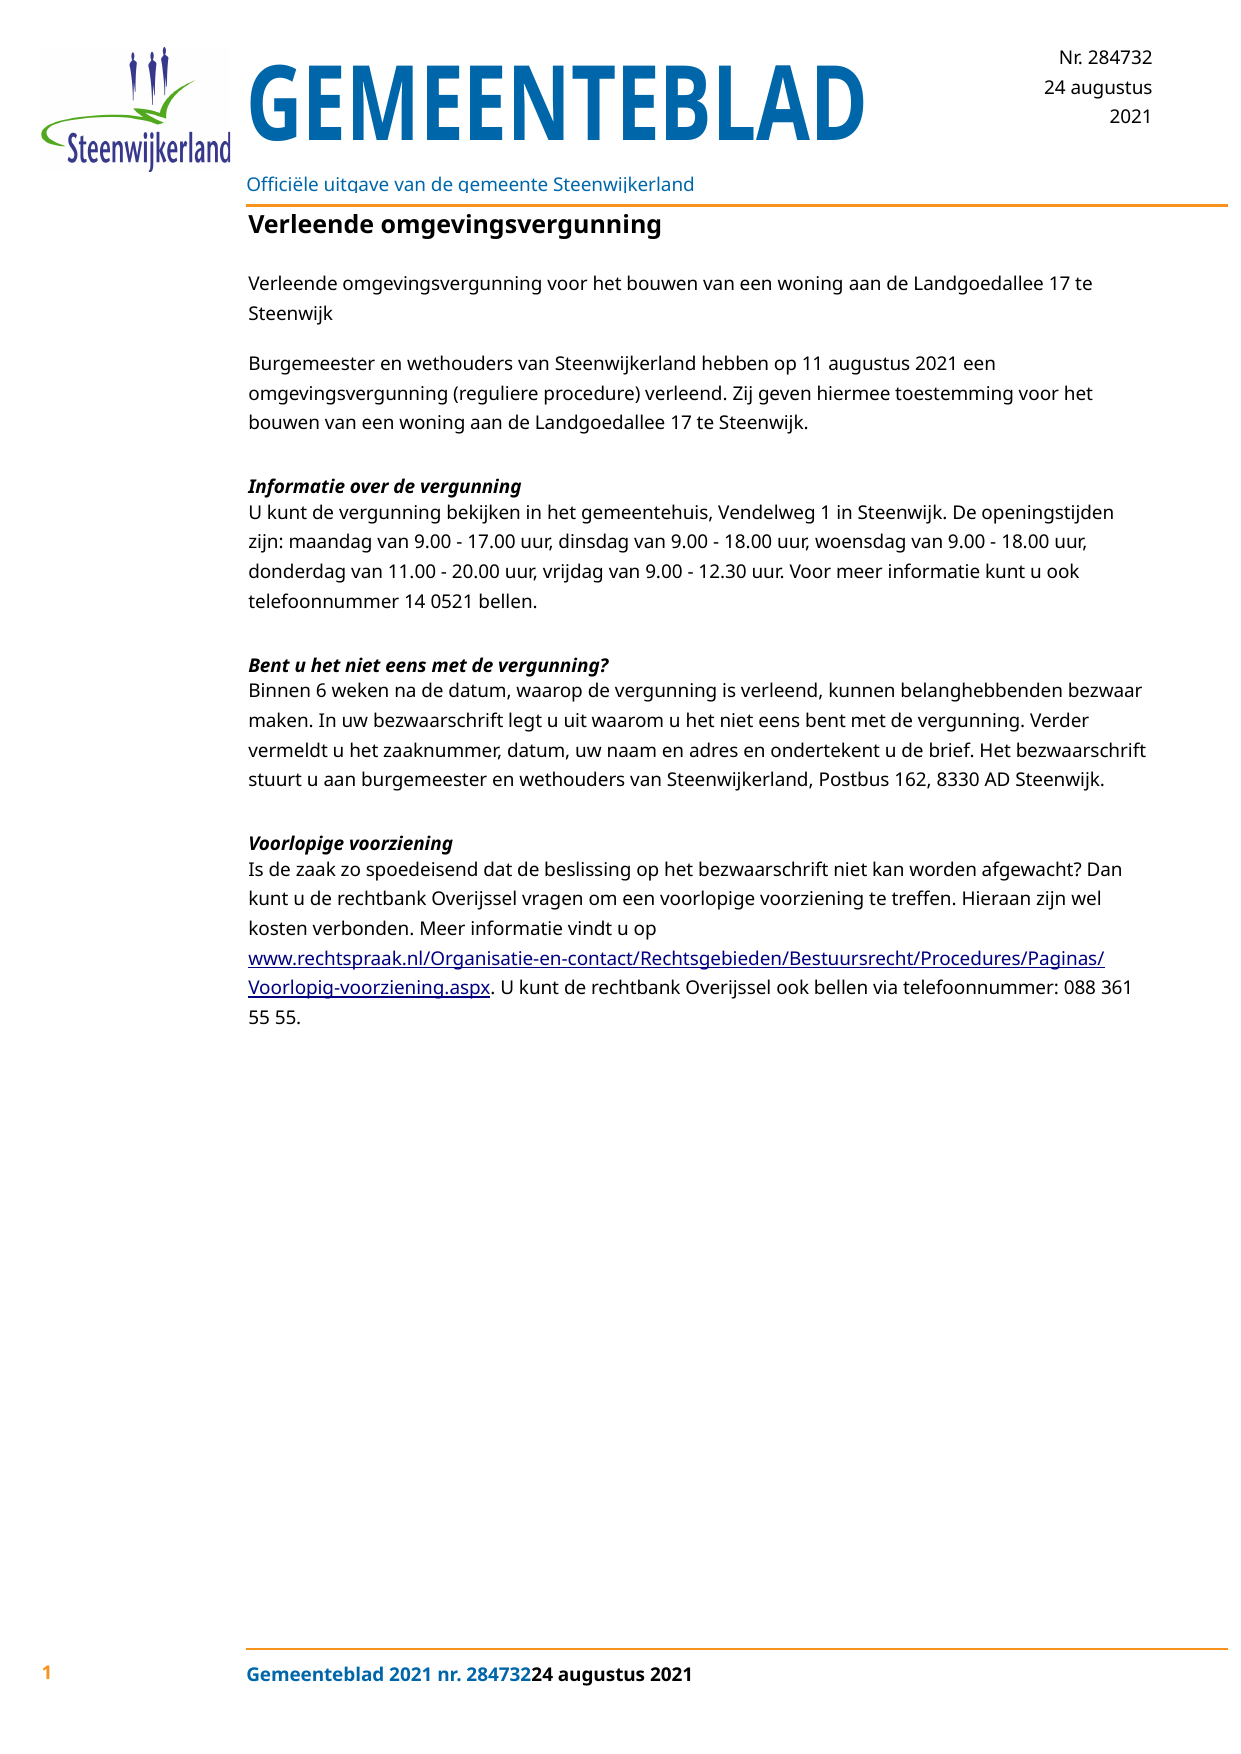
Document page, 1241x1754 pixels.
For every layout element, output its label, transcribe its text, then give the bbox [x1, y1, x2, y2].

text Binnen 6 weken na de datum, waarop de vergunning is verleend, kunnen belanghebbenden bezwaar maken. In uw bezwaarschrift legt u uit waarom u het niet eens bent met de vergunning. Verder vermeldt u het zaaknummer, datum, uw naam en adres en ondertekent u de brief. Het bezwaarschrift stuurt u aan burgemeester en wethouders van Steenwijkerland, Postbus 162, 8330 AD Steenwijk. [248, 678, 1152, 792]
text Verleende omgevingsvergunning [248, 207, 1152, 241]
text U kunt de vergunning bekijken in het gemeentehuis, Vendelweg 1 in Steenwijk. De openingstijden zijn: maandag van 9.00 - 17.00 uur, dinsdag van 9.00 - 18.00 uur, woensdag van 9.00 - 18.00 uur, donderdag van 11.00 - 20.00 uur, vrijdag van 9.00 - 12.30 uur. Voor meer informatie kunt u ook telefoonnummer 14 0521 bellen. [248, 499, 1152, 614]
text Is de zaak zo spoedeisend dat de beslissing op het bezwaarschrift niet kan worden afgewacht? Dan kunt u de rechtbank Overijssel vragen om een voorlopige voorziening te treffen. Hieraan zijn wel kosten verbonden. Meer informatie vindt u op www.rechtspraak.nl/Organisatie-en-contact/Rechtsgebieden/Bestuursrecht/Procedures/Paginas/Voorlopig-voorziening.aspx. U kunt de rechtbank Overijssel ook bellen via telefoonnummer: 088 361 55 55. [248, 856, 1152, 1030]
text Voorlopige voorziening [248, 830, 1152, 856]
text Burgemeester en wethouders van Steenwijkerland hebben op 11 augustus 2021 een omgevingsvergunning (reguliere procedure) verleend. Zij geven hiermee toestemming voor het bouwen van een woning aan de Landgoedallee 17 te Steenwijk. [248, 350, 1152, 435]
text Verleende omgevingsvergunning voor het bouwen van een woning aan de Landgoedallee 17 te Steenwijk [248, 270, 1152, 326]
text Informatie over de vergunning [248, 473, 1152, 499]
picture [41, 47, 231, 172]
text Bent u het niet eens met de vergunning? [248, 652, 1152, 678]
